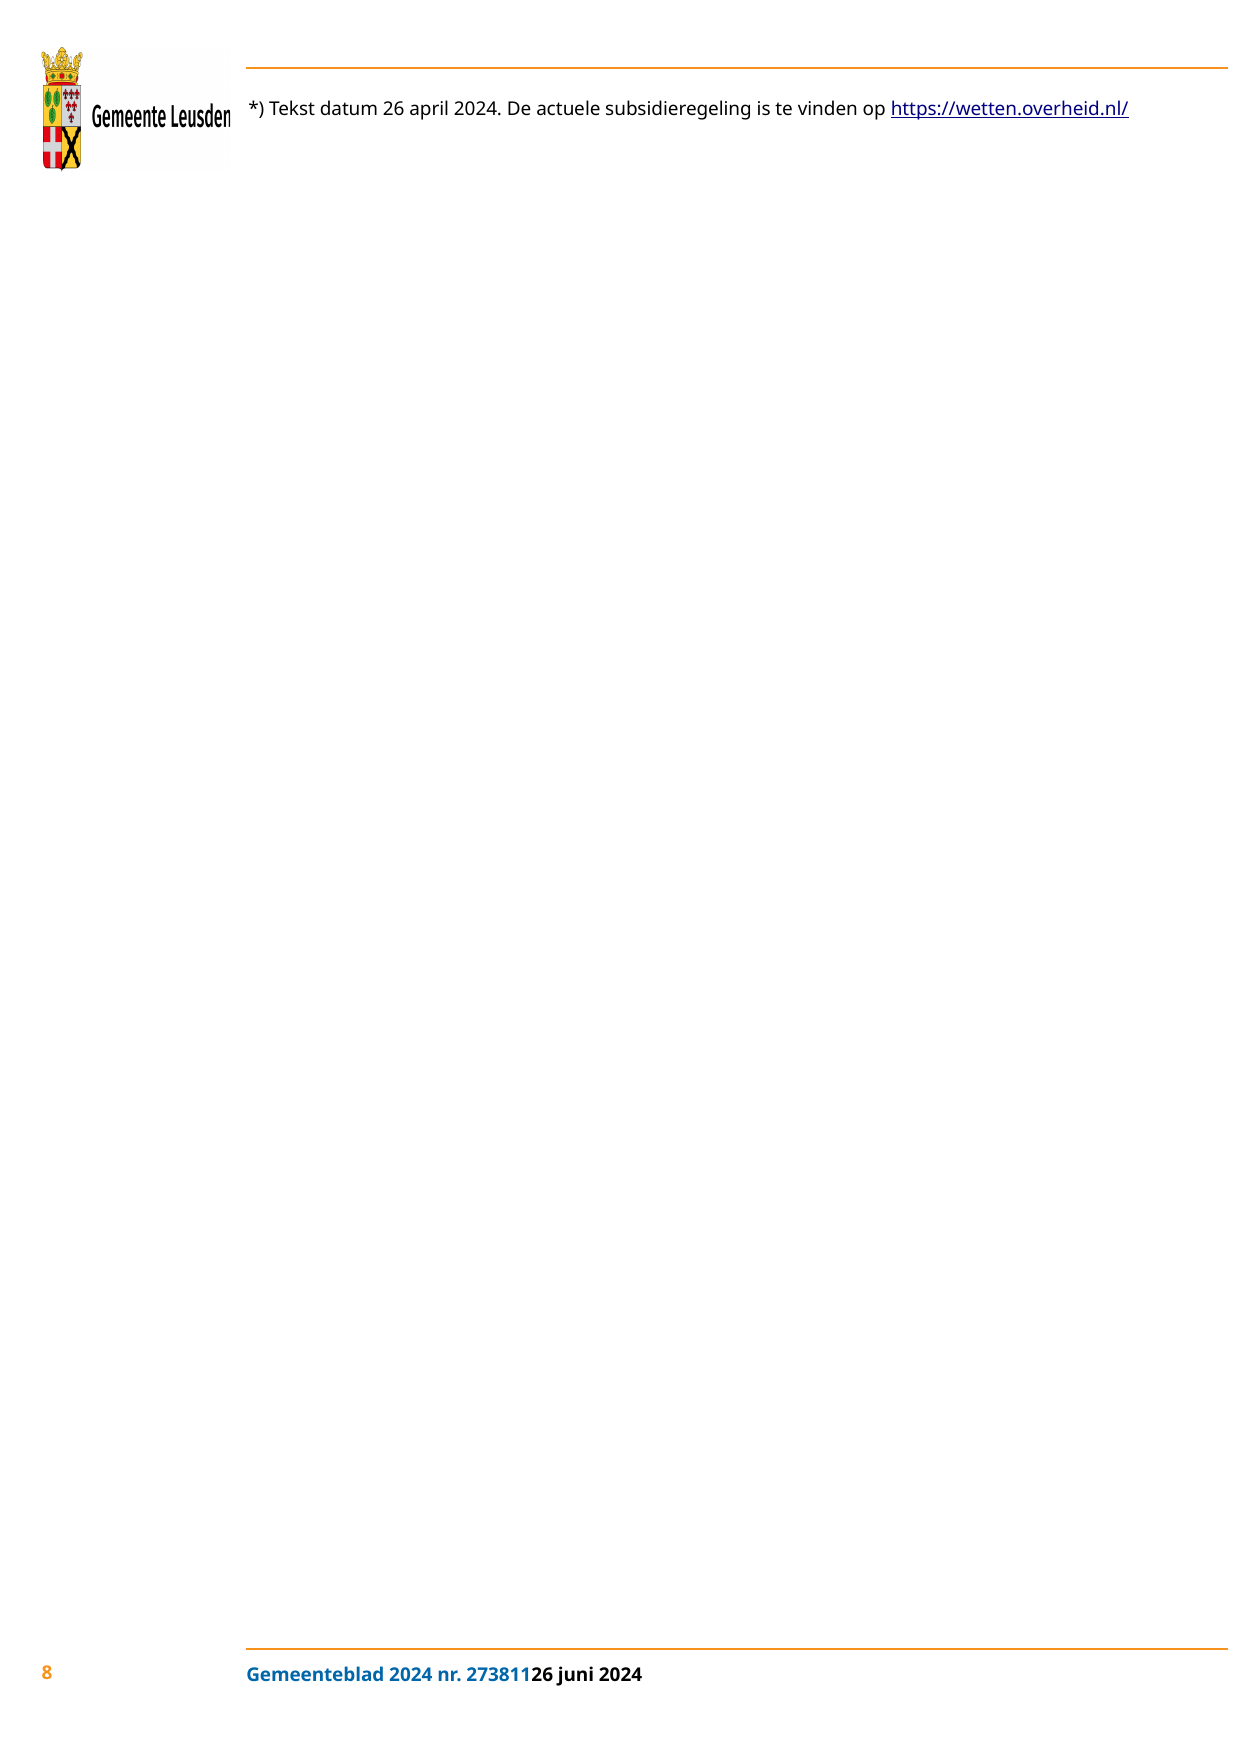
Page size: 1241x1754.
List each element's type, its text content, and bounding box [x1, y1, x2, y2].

picture [41, 47, 231, 172]
text *) Tekst datum 26 april 2024. De actuele subsidieregeling is te vinden op https://wetten.overheid.nl/ [248, 95, 1152, 121]
